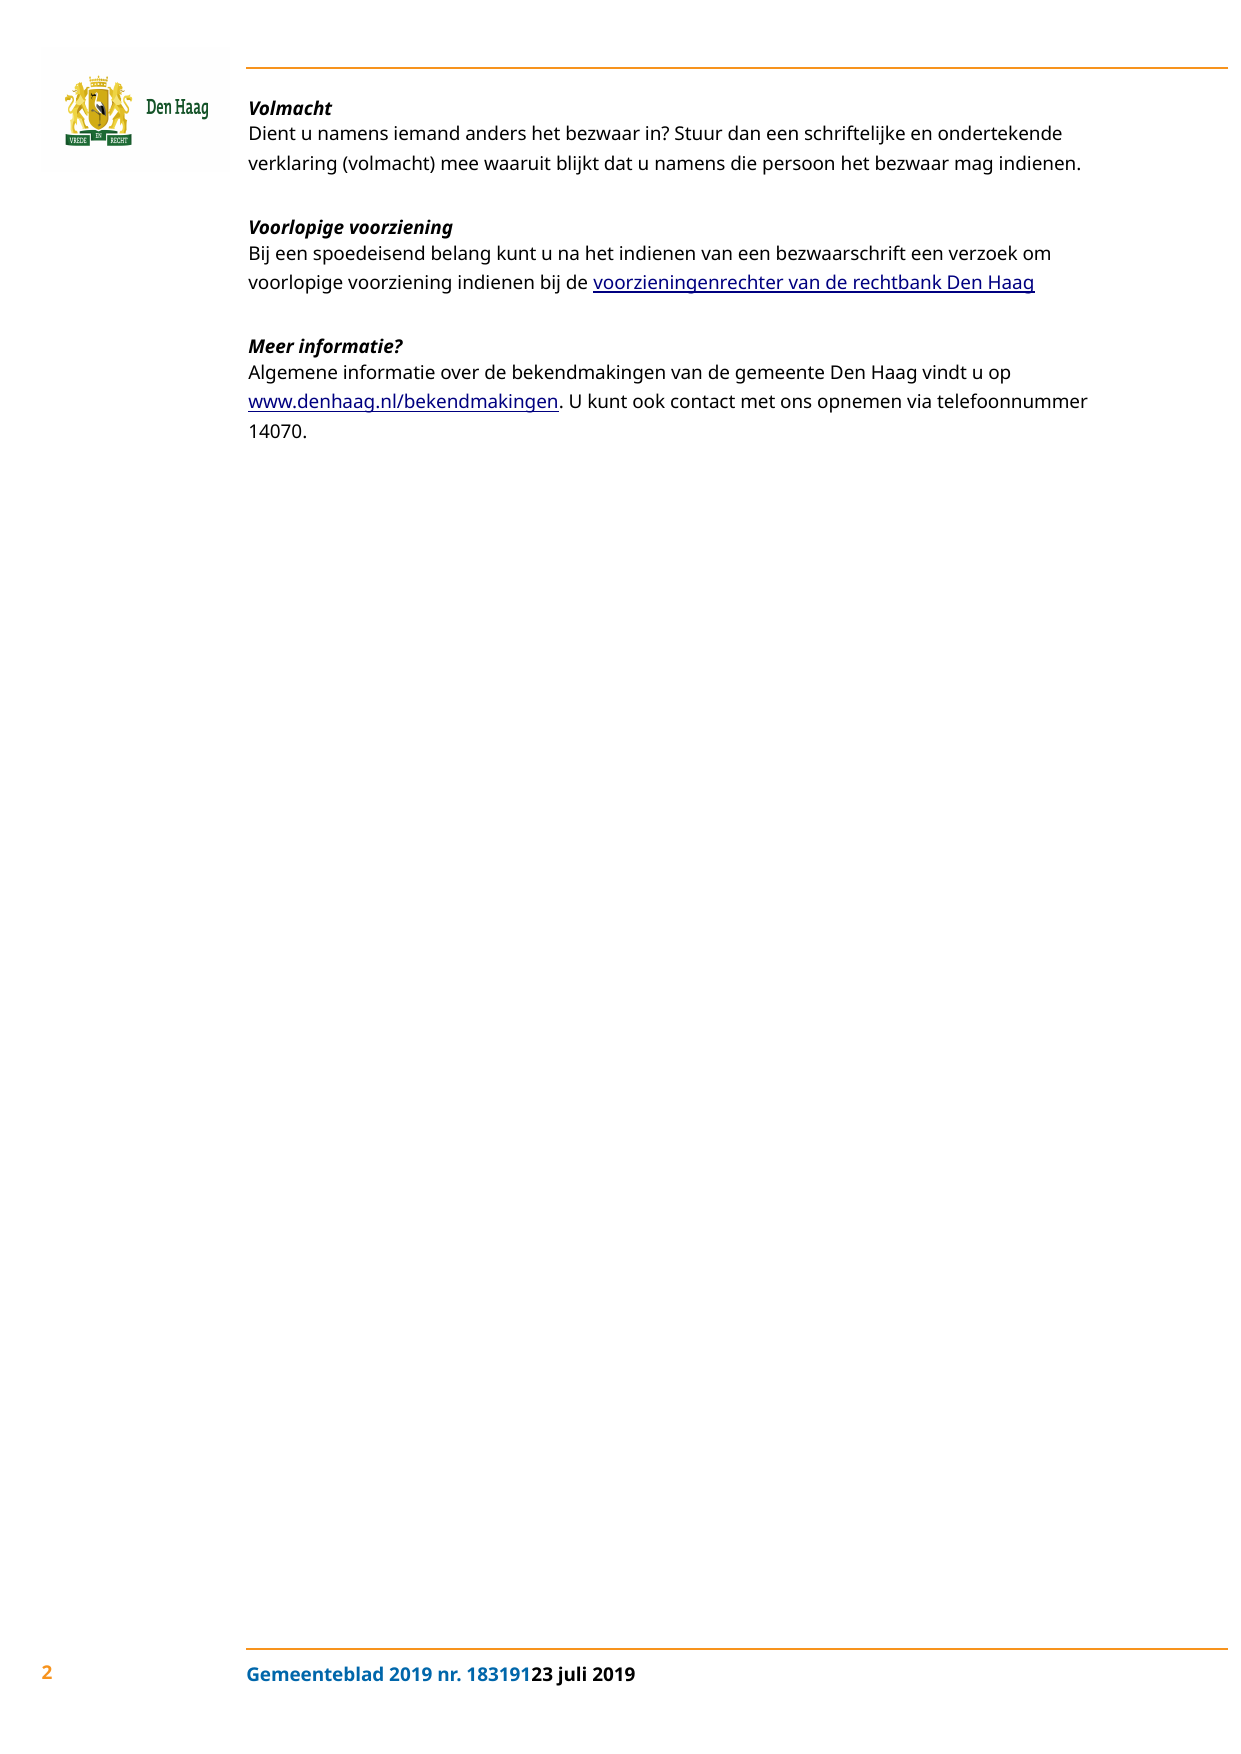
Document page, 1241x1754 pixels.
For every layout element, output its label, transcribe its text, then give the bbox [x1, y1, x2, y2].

text Bij een spoedeisend belang kunt u na het indienen van een bezwaarschrift een verzoek om voorlopige voorziening indienen bij de voorzieningenrechter van de rechtbank Den Haag [248, 240, 1152, 295]
text Dient u namens iemand anders het bezwaar in? Stuur dan een schriftelijke en ondertekende verklaring (volmacht) mee waaruit blijkt dat u namens die persoon het bezwaar mag indienen. [248, 121, 1152, 176]
picture [41, 47, 231, 172]
text Voorlopige voorziening [248, 214, 1152, 240]
text Algemene informatie over de bekendmakingen van de gemeente Den Haag vindt u op www.denhaag.nl/bekendmakingen. U kunt ook contact met ons opnemen via telefoonnummer 14070. [248, 359, 1152, 444]
text Meer informatie? [248, 333, 1152, 359]
text Volmacht [248, 95, 1152, 121]
